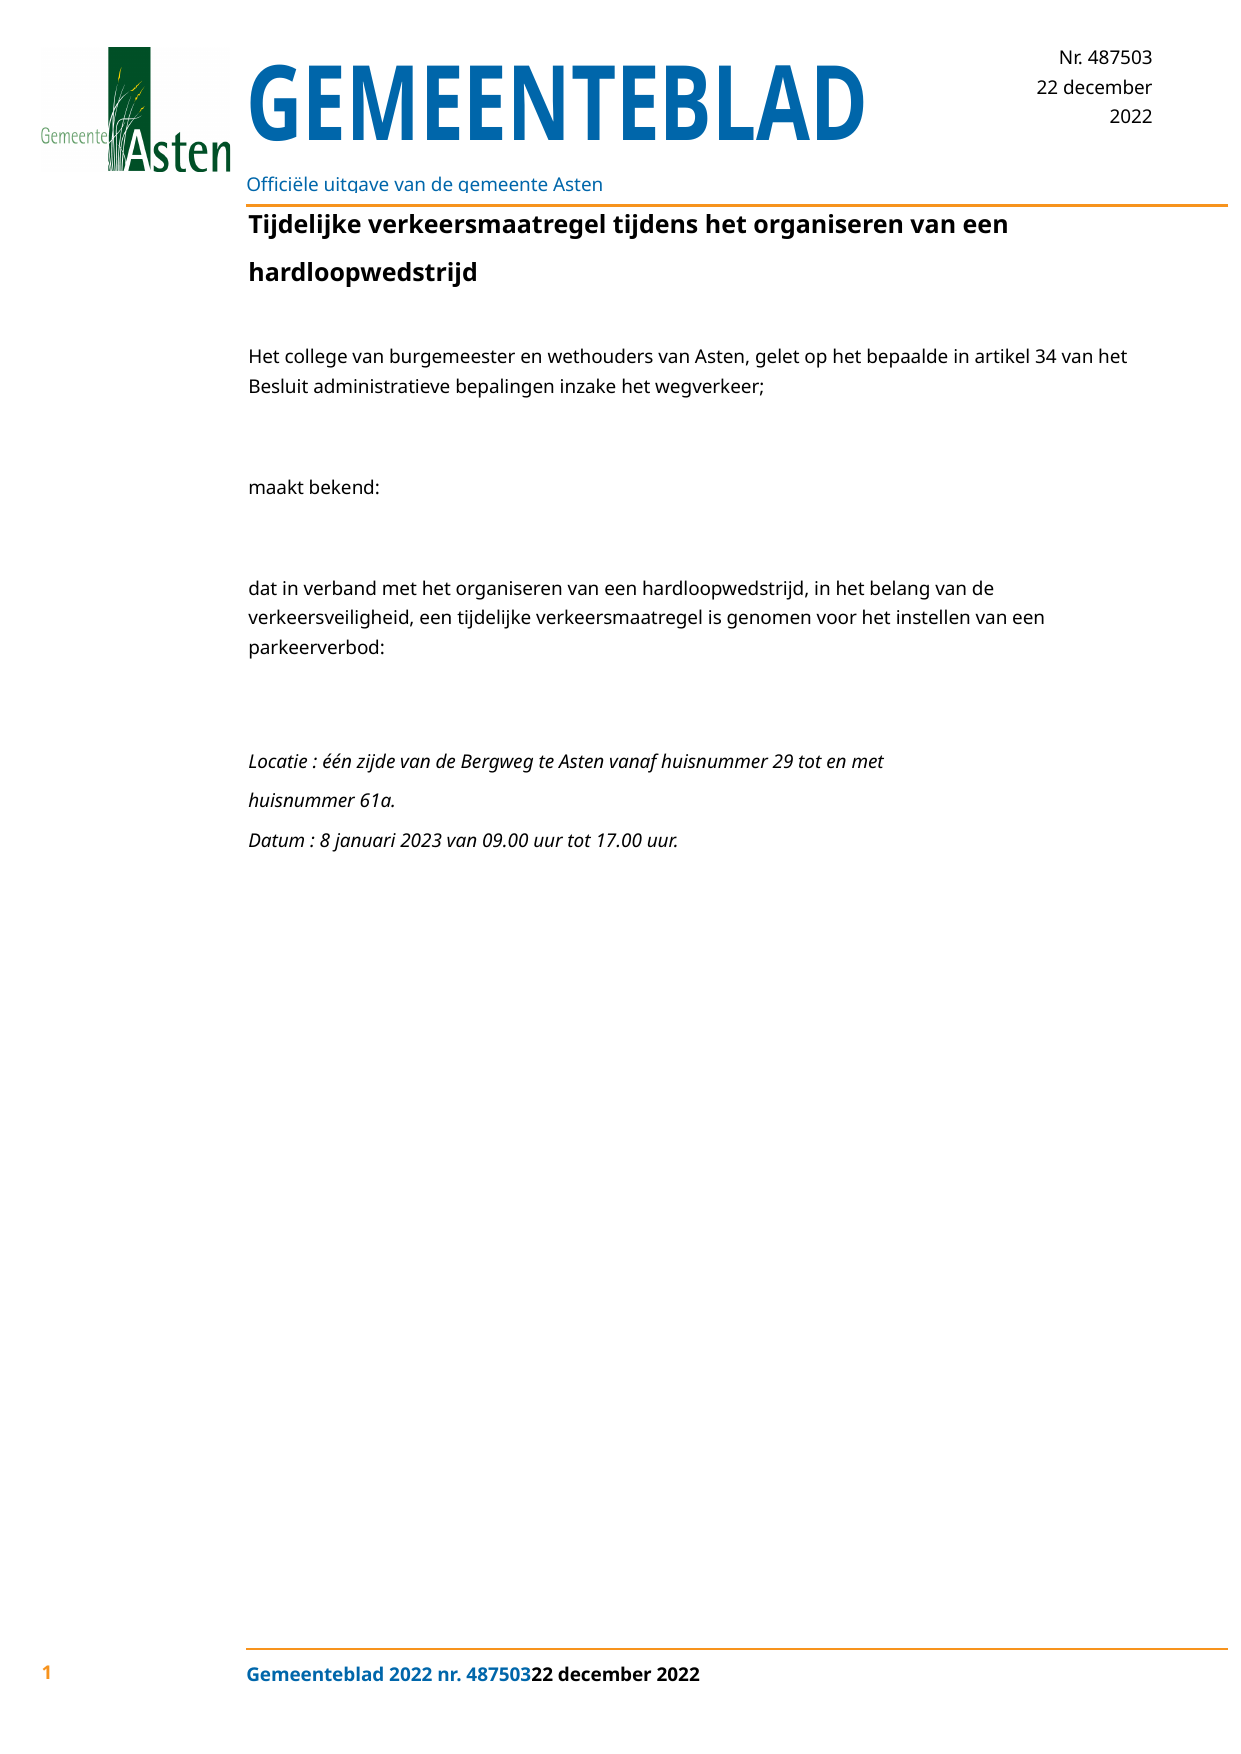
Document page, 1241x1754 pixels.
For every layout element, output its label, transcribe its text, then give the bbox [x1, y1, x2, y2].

text huisnummer 61a. [248, 788, 1152, 813]
text Tijdelijke verkeersmaatregel tijdens het organiseren van een hardloopwedstrijd [248, 207, 1152, 288]
text Het college van burgemeester en wethouders van Asten, gelet op het bepaalde in artikel 34 van het Besluit administratieve bepalingen inzake het wegverkeer; [248, 344, 1152, 399]
text Locatie : één zijde van de Bergweg te Asten vanaf huisnummer 29 tot en met [248, 748, 1152, 774]
picture [41, 47, 231, 172]
text dat in verband met het organiseren van een hardloopwedstrijd, in het belang van de verkeersveiligheid, een tijdelijke verkeersmaatregel is genomen voor het instellen van een parkeerverbod: [248, 575, 1152, 660]
text maakt bekend: [248, 474, 1152, 500]
text Datum : 8 januari 2023 van 09.00 uur tot 17.00 uur. [248, 827, 1152, 853]
